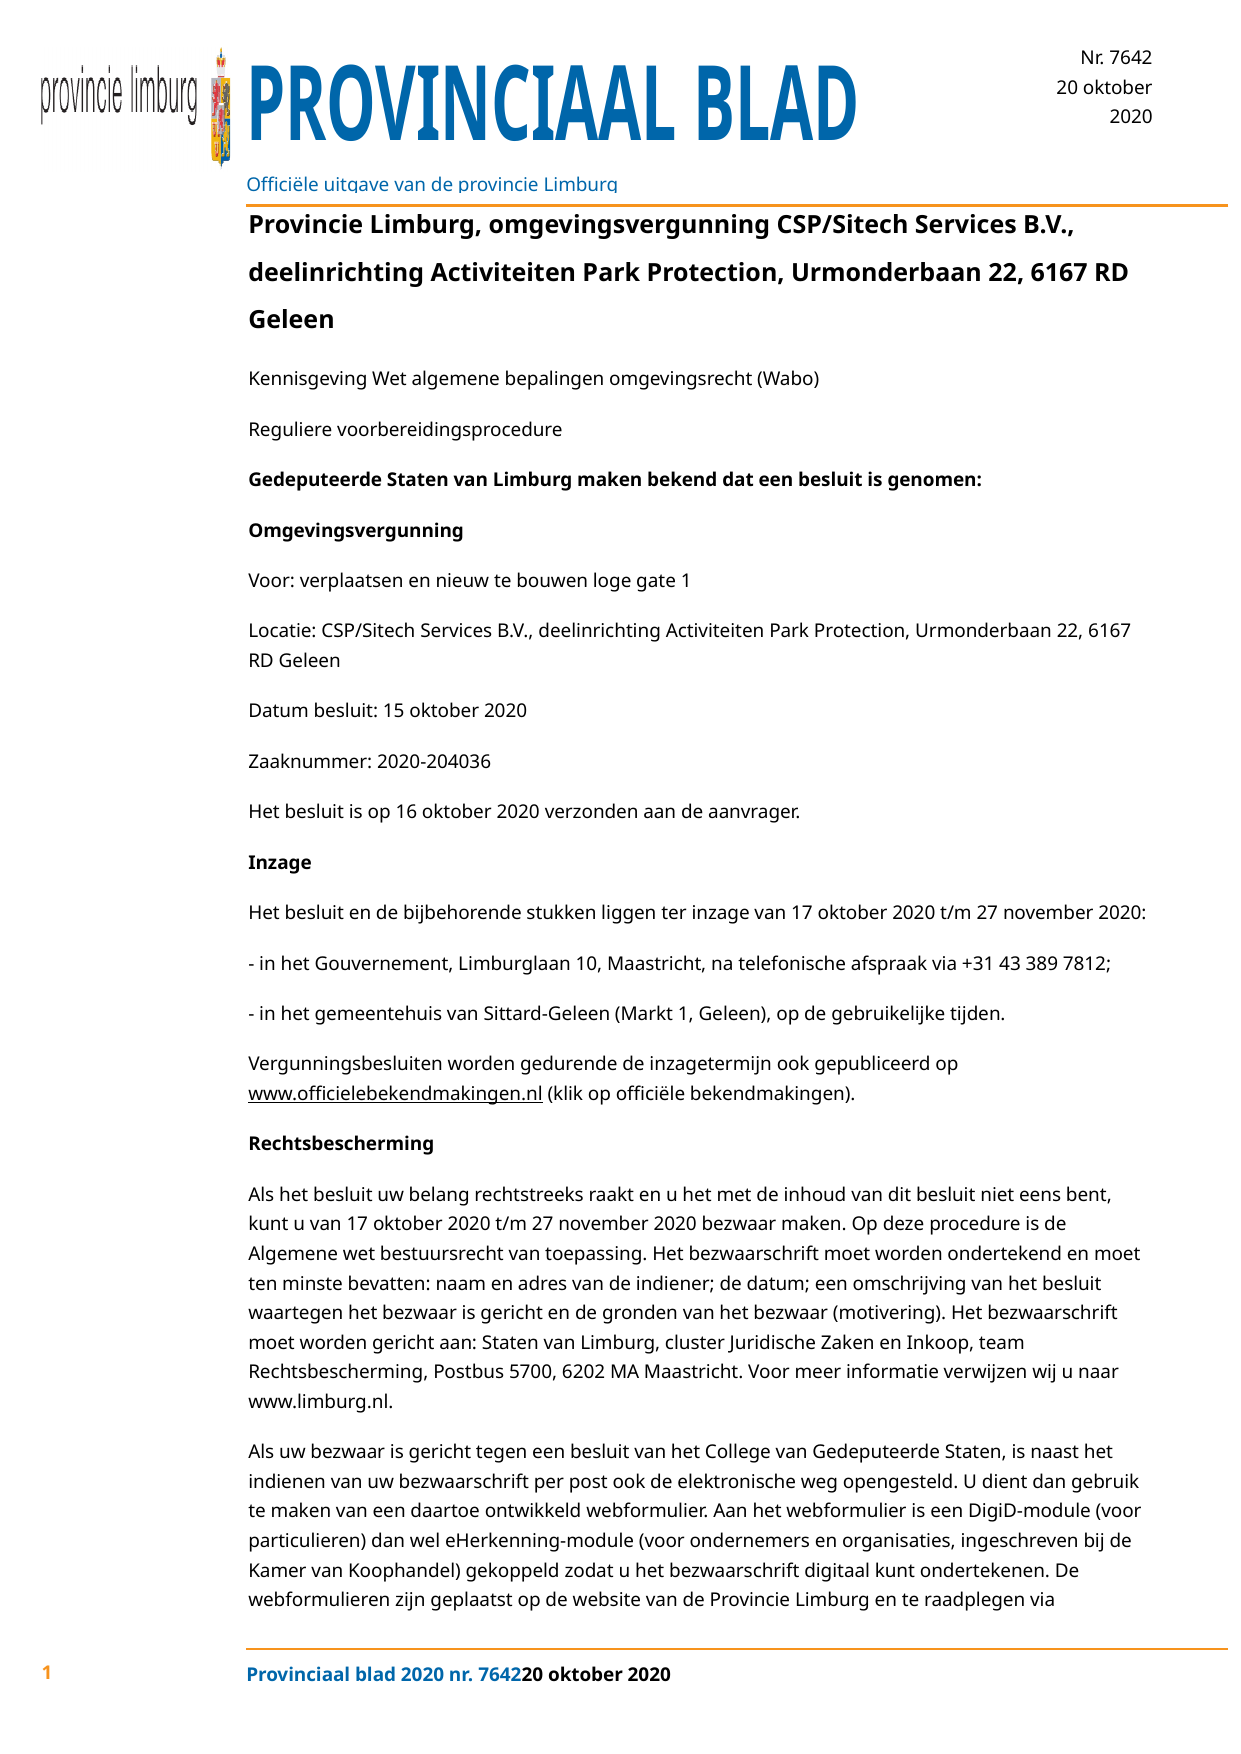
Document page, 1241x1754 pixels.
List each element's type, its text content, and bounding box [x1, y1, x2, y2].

text Vergunningsbesluiten worden gedurende de inzagetermijn ook gepubliceerd op www.officielebekendmakingen.nl (klik op officiële bekendmakingen). [248, 1051, 1152, 1106]
text Kennisgeving Wet algemene bepalingen omgevingsrecht (Wabo) [248, 366, 1152, 391]
text - in het gemeentehuis van Sittard-Geleen (Markt 1, Geleen), op de gebruikelijke tijden. [248, 1000, 1152, 1026]
text Omgevingsvergunning [248, 517, 1152, 542]
text Het besluit en de bijbehorende stukken liggen ter inzage van 17 oktober 2020 t/m 27 november 2020: [248, 899, 1152, 925]
text Datum besluit: 15 oktober 2020 [248, 698, 1152, 723]
text - in het Gouvernement, Limburglaan 10, Maastricht, na telefonische afspraak via +31 43 389 7812; [248, 950, 1152, 975]
text Rechtsbescherming [248, 1131, 1152, 1156]
picture [41, 47, 231, 172]
text Inzage [248, 849, 1152, 874]
text Het besluit is op 16 oktober 2020 verzonden aan de aanvrager. [248, 798, 1152, 824]
text Reguliere voorbereidingsprocedure [248, 416, 1152, 442]
text Voor: verplaatsen en nieuw te bouwen loge gate 1 [248, 567, 1152, 593]
text Gedeputeerde Staten van Limburg maken bekend dat een besluit is genomen: [248, 466, 1152, 492]
text Zaaknummer: 2020-204036 [248, 748, 1152, 774]
text Als uw bezwaar is gericht tegen een besluit van het College van Gedeputeerde Staten, is naast het indienen van uw bezwaarschrift per post ook de elektronische weg opengesteld. U dient dan gebruik te maken van een daartoe ontwikkeld webformulier. Aan het webformulier is een DigiD-module (voor particulieren) dan wel eHerkenning-module (voor ondernemers en organisaties, ingeschreven bij de Kamer van Koophandel) gekoppeld zodat u het bezwaarschrift digitaal kunt ondertekenen. De webformulieren zijn geplaatst op de website van de Provincie Limburg en te raadplegen via [248, 1438, 1152, 1612]
text Als het besluit uw belang rechtstreeks raakt en u het met de inhoud van dit besluit niet eens bent, kunt u van 17 oktober 2020 t/m 27 november 2020 bezwaar maken. Op deze procedure is de Algemene wet bestuursrecht van toepassing. Het bezwaarschrift moet worden ondertekend en moet ten minste bevatten: naam en adres van de indiener; de datum; een omschrijving van het besluit waartegen het bezwaar is gericht en de gronden van het bezwaar (motivering). Het bezwaarschrift moet worden gericht aan: Staten van Limburg, cluster Juridische Zaken en Inkoop, team Rechtsbescherming, Postbus 5700, 6202 MA Maastricht. Voor meer informatie verwijzen wij u naar www.limburg.nl. [248, 1181, 1152, 1414]
text Locatie: CSP/Sitech Services B.V., deelinrichting Activiteiten Park Protection, Urmonderbaan 22, 6167 RD Geleen [248, 618, 1152, 673]
text Provincie Limburg, omgevingsvergunning CSP/Sitech Services B.V., deelinrichting Activiteiten Park Protection, Urmonderbaan 22, 6167 RD Geleen [248, 207, 1152, 336]
